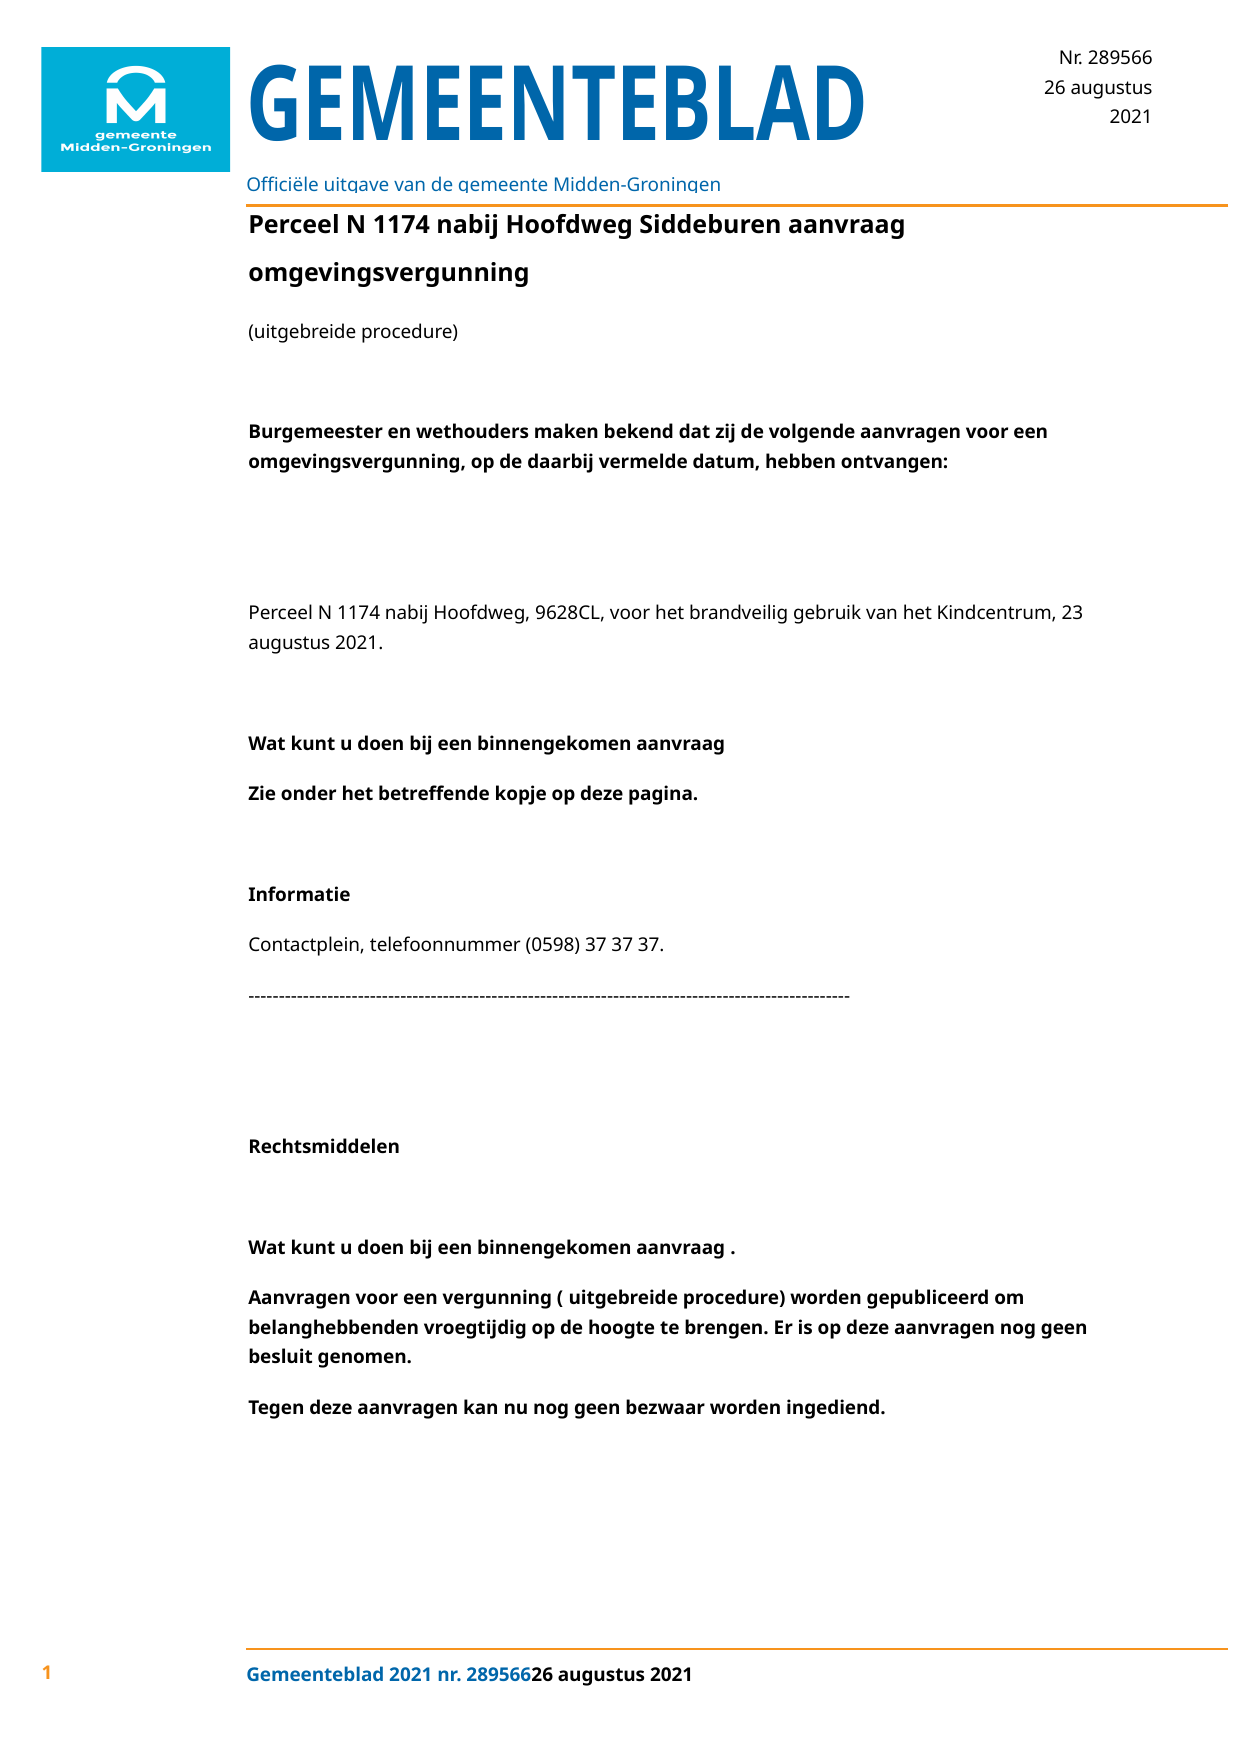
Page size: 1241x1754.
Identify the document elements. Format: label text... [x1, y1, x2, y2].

text --------------------------------------------------------------------------------------------------- [248, 982, 1152, 1008]
text Wat kunt u doen bij een binnengekomen aanvraag . [248, 1234, 1152, 1260]
text Informatie [248, 881, 1152, 907]
text Perceel N 1174 nabij Hoofdweg, 9628CL, voor het brandveilig gebruik van het Kindcentrum, 23 augustus 2021. [248, 599, 1152, 655]
text Contactplein, telefoonnummer (0598) 37 37 37. [248, 932, 1152, 957]
text Zie onder het betreffende kopje op deze pagina. [248, 780, 1152, 806]
text Aanvragen voor een vergunning ( uitgebreide procedure) worden gepubliceerd om belanghebbenden vroegtijdig op de hoogte te brengen. Er is op deze aanvragen nog geen besluit genomen. [248, 1284, 1152, 1369]
text Burgemeester en wethouders maken bekend dat zij de volgende aanvragen voor een omgevingsvergunning, op de daarbij vermelde datum, hebben ontvangen: [248, 419, 1152, 474]
text Rechtsmiddelen [248, 1133, 1152, 1159]
text Tegen deze aanvragen kan nu nog geen bezwaar worden ingediend. [248, 1394, 1152, 1420]
text Perceel N 1174 nabij Hoofdweg Siddeburen aanvraag omgevingsvergunning [248, 207, 1152, 288]
text Wat kunt u doen bij een binnengekomen aanvraag [248, 730, 1152, 756]
text (uitgebreide procedure) [248, 318, 1152, 344]
picture [107, 89, 165, 122]
picture [184, 146, 190, 153]
picture [108, 66, 164, 82]
